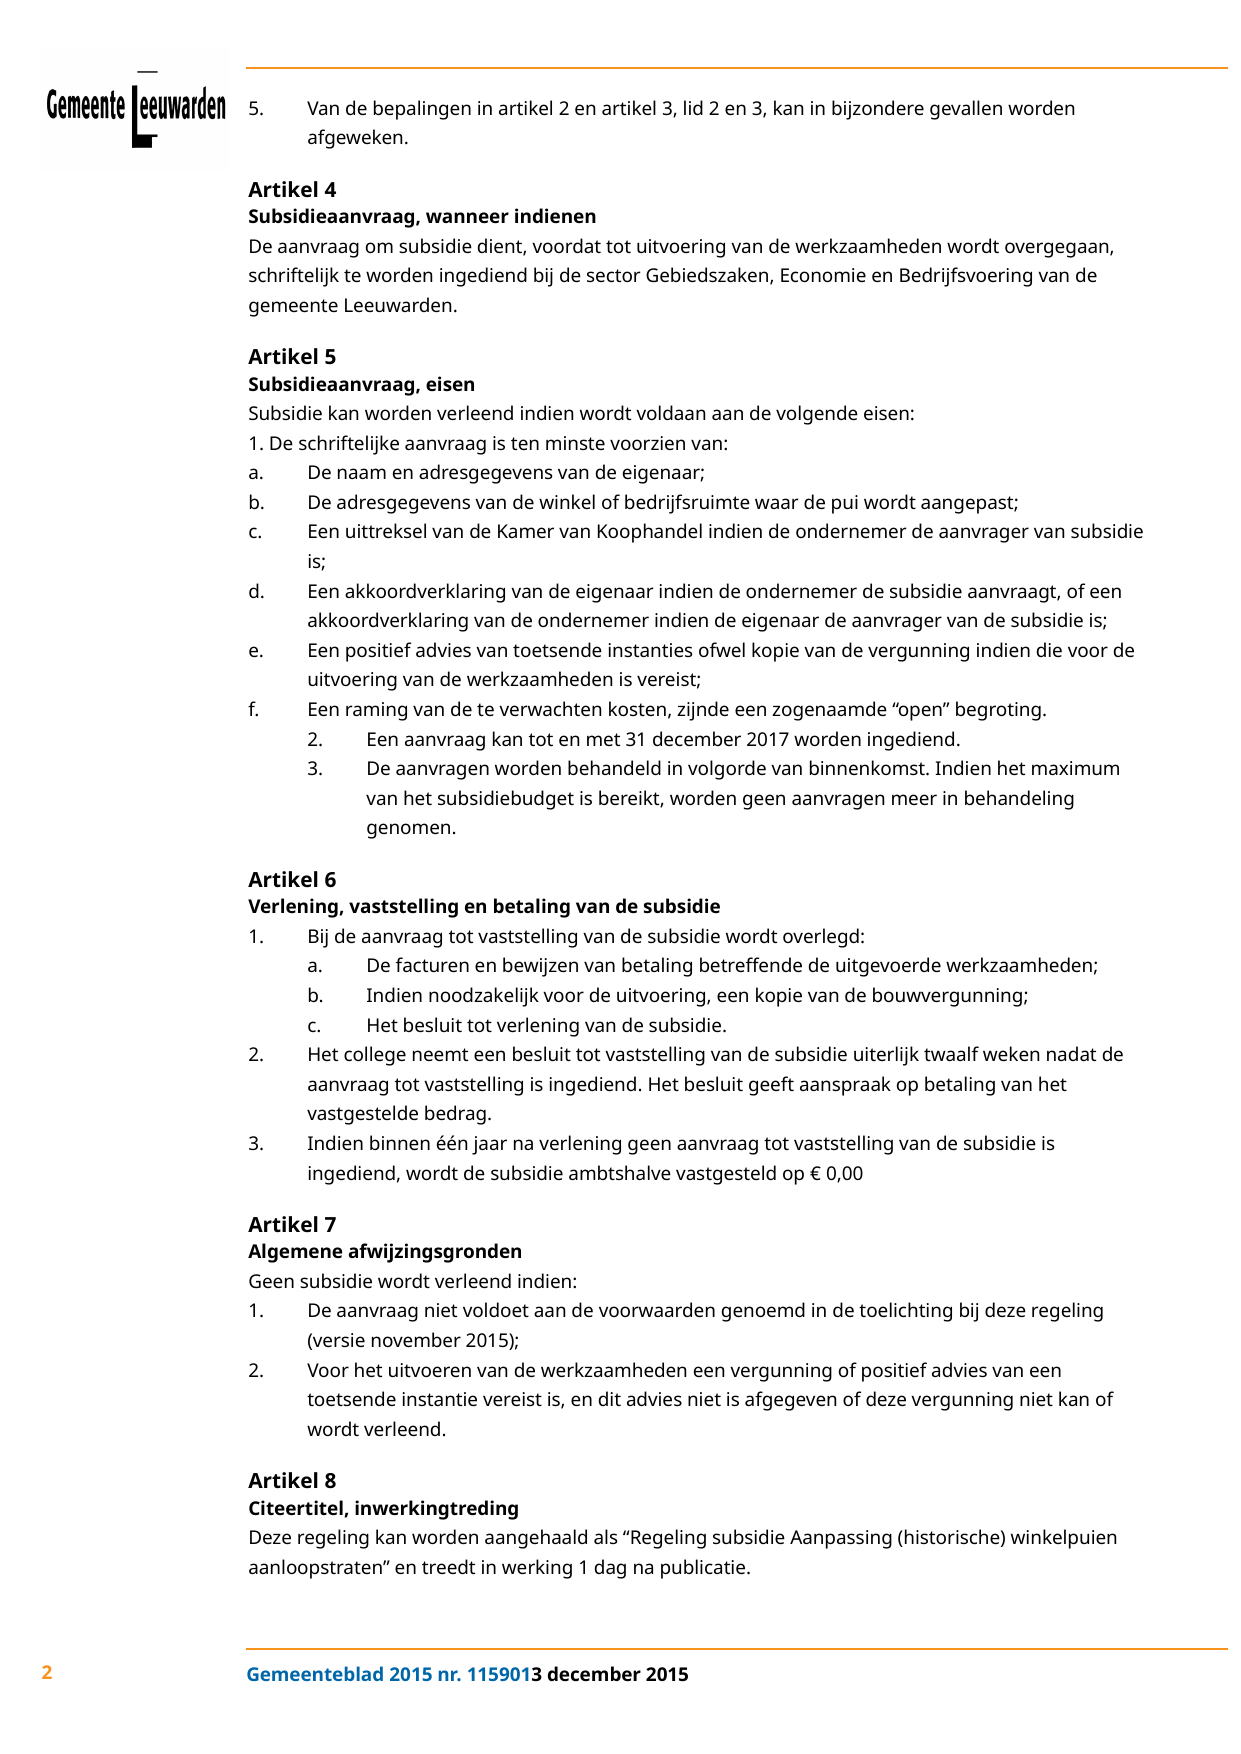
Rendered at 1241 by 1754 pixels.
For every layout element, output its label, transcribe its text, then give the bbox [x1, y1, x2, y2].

list De aanvraag niet voldoet aan de voorwaarden genoemd in de toelichting bij deze regeling (versie november 2015); [248, 1298, 1152, 1353]
list De naam en adresgegevens van de eigenaar; [248, 459, 1152, 485]
text Subsidieaanvraag, eisen [248, 371, 1152, 397]
text Artikel 5 [248, 342, 1152, 371]
text Citeertitel, inwerkingtreding [248, 1495, 1152, 1521]
list De adresgegevens van de winkel of bedrijfsruimte waar de pui wordt aangepast; [248, 489, 1152, 515]
text Artikel 7 [248, 1210, 1152, 1238]
text De aanvraag om subsidie dient, voordat tot uitvoering van de werkzaamheden wordt overgegaan, schriftelijk te worden ingediend bij de sector Gebiedszaken, Economie en Bedrijfsvoering van de gemeente Leeuwarden. [248, 233, 1152, 318]
list Een positief advies van toetsende instanties ofwel kopie van de vergunning indien die voor de uitvoering van de werkzaamheden is vereist; [248, 637, 1152, 692]
picture [41, 47, 231, 172]
text Verlening, vaststelling en betaling van de subsidie [248, 893, 1152, 919]
list De facturen en bewijzen van betaling betreffende de uitgevoerde werkzaamheden; [307, 953, 1152, 978]
list Bij de aanvraag tot vaststelling van de subsidie wordt overlegd: [248, 923, 1152, 949]
list Het college neemt een besluit tot vaststelling van de subsidie uiterlijk twaalf weken nadat de aanvraag tot vaststelling is ingediend. Het besluit geeft aanspraak op betaling van het vastgestelde bedrag. [248, 1041, 1152, 1126]
text 1. De schriftelijke aanvraag is ten minste voorzien van: [248, 430, 1152, 456]
list Een uittreksel van de Kamer van Koophandel indien de ondernemer de aanvrager van subsidie is; [248, 519, 1152, 574]
list Een raming van de te verwachten kosten, zijnde een zogenaamde “open” begroting. [248, 696, 1152, 722]
text Artikel 6 [248, 865, 1152, 893]
list Van de bepalingen in artikel 2 en artikel 3, lid 2 en 3, kan in bijzondere gevallen worden afgeweken. [248, 95, 1152, 150]
list Voor het uitvoeren van de werkzaamheden een vergunning of positief advies van een toetsende instantie vereist is, en dit advies niet is afgegeven of deze vergunning niet kan of wordt verleend. [248, 1357, 1152, 1442]
list Een aanvraag kan tot en met 31 december 2017 worden ingediend. [307, 726, 1152, 752]
text Geen subsidie wordt verleend indien: [248, 1268, 1152, 1294]
list Indien noodzakelijk voor de uitvoering, een kopie van de bouwvergunning; [307, 982, 1152, 1008]
text Subsidie kan worden verleend indien wordt voldaan aan de volgende eisen: [248, 400, 1152, 426]
text Subsidieaanvraag, wanneer indienen [248, 203, 1152, 229]
text Artikel 8 [248, 1466, 1152, 1495]
list De aanvragen worden behandeld in volgorde van binnenkomst. Indien het maximum van het subsidiebudget is bereikt, worden geen aanvragen meer in behandeling genomen. [307, 755, 1152, 840]
list Indien binnen één jaar na verlening geen aanvraag tot vaststelling van de subsidie is ingediend, wordt de subsidie ambtshalve vastgesteld op € 0,00 [248, 1130, 1152, 1185]
text Algemene afwijzingsgronden [248, 1238, 1152, 1264]
list Het besluit tot verlening van de subsidie. [307, 1012, 1152, 1037]
list Een akkoordverklaring van de eigenaar indien de ondernemer de subsidie aanvraagt, of een akkoordverklaring van de ondernemer indien de eigenaar de aanvrager van de subsidie is; [248, 578, 1152, 633]
text Artikel 4 [248, 175, 1152, 203]
text Deze regeling kan worden aangehaald als “Regeling subsidie Aanpassing (historische) winkelpuien aanloopstraten” en treedt in werking 1 dag na publicatie. [248, 1524, 1152, 1580]
